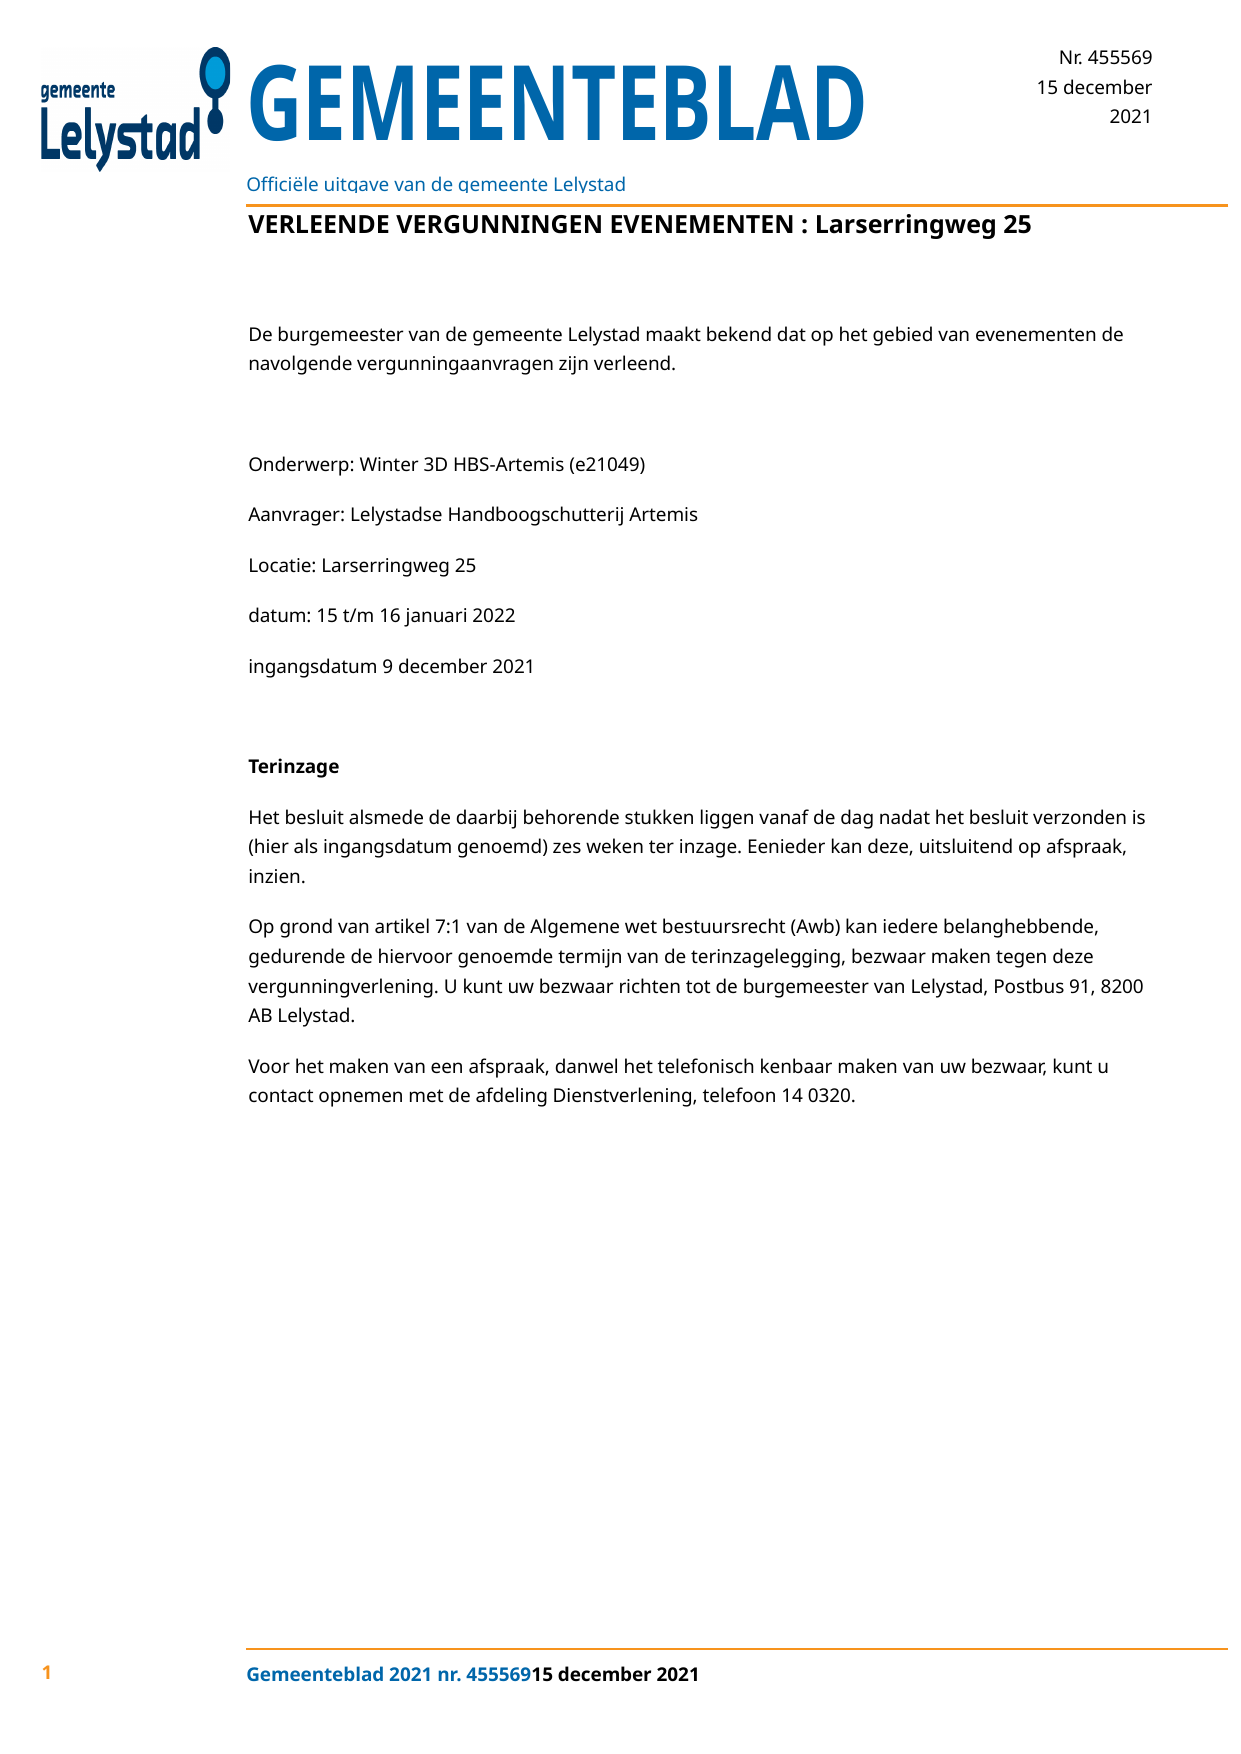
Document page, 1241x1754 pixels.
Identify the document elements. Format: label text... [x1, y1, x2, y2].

text Aanvrager: Lelystadse Handboogschutterij Artemis [248, 502, 1152, 527]
text Voor het maken van een afspraak, danwel het telefonisch kenbaar maken van uw bezwaar, kunt u contact opnemen met de afdeling Dienstverlening, telefoon 14 0320. [248, 1053, 1152, 1108]
text VERLEENDE VERGUNNINGEN EVENEMENTEN : Larserringweg 25 [248, 207, 1152, 241]
text Op grond van artikel 7:1 van de Algemene wet bestuursrecht (Awb) kan iedere belanghebbende, gedurende de hiervoor genoemde termijn van de terinzagelegging, bezwaar maken tegen deze vergunningverlening. U kunt uw bezwaar richten tot de burgemeester van Lelystad, Postbus 91, 8200 AB Lelystad. [248, 914, 1152, 1028]
text Het besluit alsmede de daarbij behorende stukken liggen vanaf de dag nadat het besluit verzonden is (hier als ingangsdatum genoemd) zes weken ter inzage. Eenieder kan deze, uitsluitend op afspraak, inzien. [248, 804, 1152, 889]
text ingangsdatum 9 december 2021 [248, 653, 1152, 678]
text De burgemeester van de gemeente Lelystad maakt bekend dat op het gebied van evenementen de navolgende vergunningaanvragen zijn verleend. [248, 321, 1152, 376]
text datum: 15 t/m 16 januari 2022 [248, 602, 1152, 628]
text Terinzage [248, 754, 1152, 779]
text Onderwerp: Winter 3D HBS-Artemis (e21049) [248, 451, 1152, 477]
picture [41, 47, 231, 172]
text Locatie: Larserringweg 25 [248, 552, 1152, 578]
